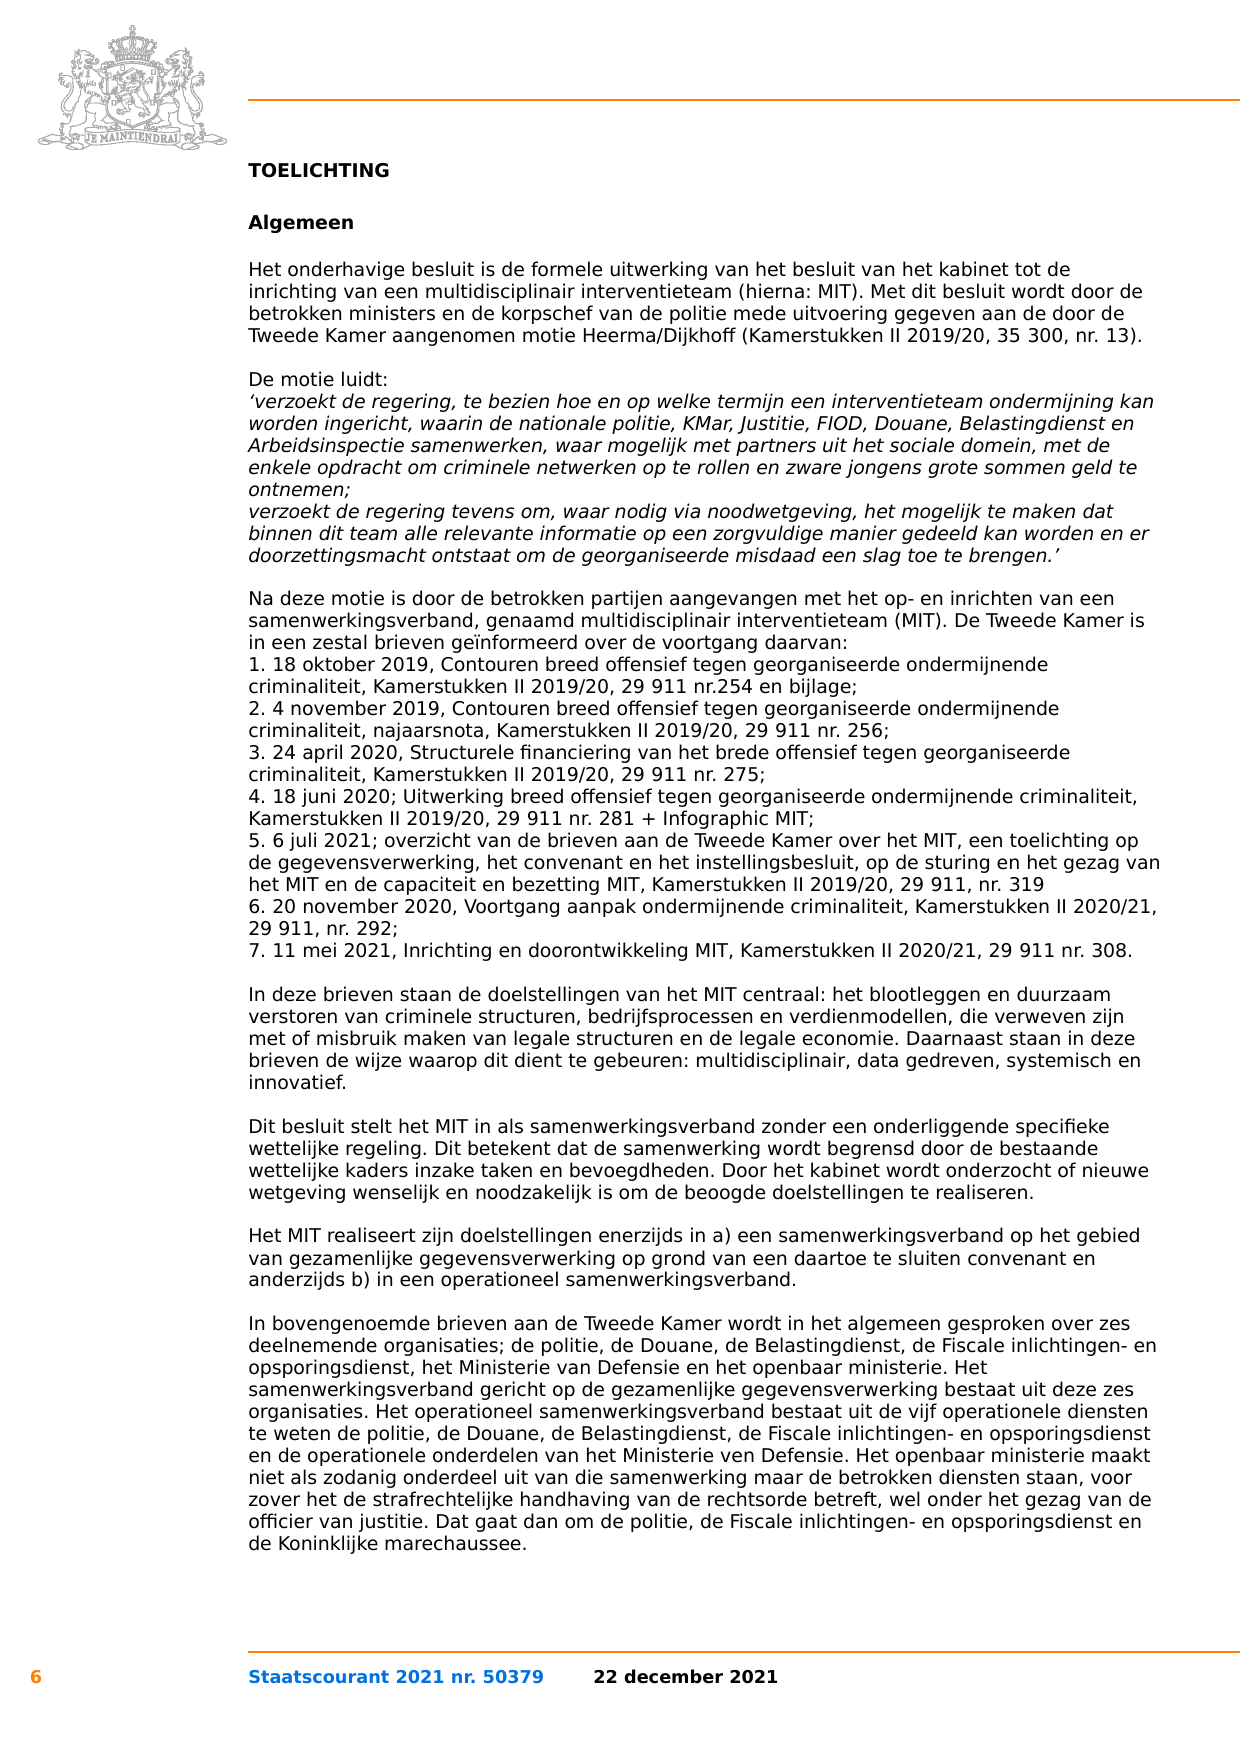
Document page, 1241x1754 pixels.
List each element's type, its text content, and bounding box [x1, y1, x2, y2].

text 1. 18 oktober 2019, Contouren breed offensief tegen georganiseerde ondermijnende criminaliteit, Kamerstukken II 2019/20, 29 911 nr.254 en bijlage; [248, 654, 1163, 698]
text Na deze motie is door de betrokken partijen aangevangen met het op- en inrichten van een samenwerkingsverband, genaamd multidisciplinair interventieteam (MIT). De Tweede Kamer is in een zestal brieven geïnformeerd over de voortgang daarvan: [248, 588, 1163, 654]
text 2. 4 november 2019, Contouren breed offensief tegen georganiseerde ondermijnende criminaliteit, najaarsnota, Kamerstukken II 2019/20, 29 911 nr. 256; [248, 698, 1163, 742]
text Het onderhavige besluit is de formele uitwerking van het besluit van het kabinet tot de inrichting van een multidisciplinair interventieteam (hierna: MIT). Met dit besluit wordt door de betrokken ministers en de korpschef van de politie mede uitvoering gegeven aan de door de Tweede Kamer aangenomen motie Heerma/Dijkhoff (Kamerstukken II 2019/20, 35 300, nr. 13). [248, 259, 1163, 347]
picture [38, 25, 227, 150]
text 6. 20 november 2020, Voortgang aanpak ondermijnende criminaliteit, Kamerstukken II 2020/21, 29 911, nr. 292; [248, 896, 1163, 940]
text Het MIT realiseert zijn doelstellingen enerzijds in a) een samenwerkingsverband op het gebied van gezamenlijke gegevensverwerking op grond van een daartoe te sluiten convenant en anderzijds b) in een operationeel samenwerkingsverband. [248, 1225, 1163, 1291]
subtitle TOELICHTING [248, 160, 1163, 182]
text Dit besluit stelt het MIT in als samenwerkingsverband zonder een onderliggende specifieke wettelijke regeling. Dit betekent dat de samenwerking wordt begrensd door de bestaande wettelijke kaders inzake taken en bevoegdheden. Door het kabinet wordt onderzocht of nieuwe wetgeving wenselijk en noodzakelijk is om de beoogde doelstellingen te realiseren. [248, 1116, 1163, 1203]
text 4. 18 juni 2020; Uitwerking breed offensief tegen georganiseerde ondermijnende criminaliteit, Kamerstukken II 2019/20, 29 911 nr. 281 + Infographic MIT; [248, 786, 1163, 830]
text 5. 6 juli 2021; overzicht van de brieven aan de Tweede Kamer over het MIT, een toelichting op de gegevensverwerking, het convenant en het instellingsbesluit, op de sturing en het gezag van het MIT en de capaciteit en bezetting MIT, Kamerstukken II 2019/20, 29 911, nr. 319 [248, 830, 1163, 896]
text verzoekt de regering tevens om, waar nodig via noodwetgeving, het mogelijk te maken dat binnen dit team alle relevante informatie op een zorgvuldige manier gedeeld kan worden en er doorzettingsmacht ontstaat om de georganiseerde misdaad een slag toe te brengen.’ [248, 501, 1163, 566]
text De motie luidt: [248, 369, 1163, 391]
subtitle Algemeen [248, 212, 1163, 234]
text 7. 11 mei 2021, Inrichting en doorontwikkeling MIT, Kamerstukken II 2020/21, 29 911 nr. 308. [248, 940, 1163, 962]
text In deze brieven staan de doelstellingen van het MIT centraal: het blootleggen en duurzaam verstoren van criminele structuren, bedrijfsprocessen en verdienmodellen, die verweven zijn met of misbruik maken van legale structuren en de legale economie. Daarnaast staan in deze brieven de wijze waarop dit dient te gebeuren: multidisciplinair, data gedreven, systemisch en innovatief. [248, 984, 1163, 1094]
text 3. 24 april 2020, Structurele financiering van het brede offensief tegen georganiseerde criminaliteit, Kamerstukken II 2019/20, 29 911 nr. 275; [248, 742, 1163, 786]
text In bovengenoemde brieven aan de Tweede Kamer wordt in het algemeen gesproken over zes deelnemende organisaties; de politie, de Douane, de Belastingdienst, de Fiscale inlichtingen- en opsporingsdienst, het Ministerie van Defensie en het openbaar ministerie. Het samenwerkingsverband gericht op de gezamenlijke gegevensverwerking bestaat uit deze zes organisaties. Het operationeel samenwerkingsverband bestaat uit de vijf operationele diensten te weten de politie, de Douane, de Belastingdienst, de Fiscale inlichtingen- en opsporingsdienst en de operationele onderdelen van het Ministerie ven Defensie. Het openbaar ministerie maakt niet als zodanig onderdeel uit van die samenwerking maar de betrokken diensten staan, voor zover het de strafrechtelijke handhaving van de rechtsorde betreft, wel onder het gezag van de officier van justitie. Dat gaat dan om de politie, de Fiscale inlichtingen- en opsporingsdienst en de Koninklijke marechaussee. [248, 1313, 1163, 1555]
text ‘verzoekt de regering, te bezien hoe en op welke termijn een interventieteam ondermijning kan worden ingericht, waarin de nationale politie, KMar, Justitie, FIOD, Douane, Belastingdienst en Arbeidsinspectie samenwerken, waar mogelijk met partners uit het sociale domein, met de enkele opdracht om criminele netwerken op te rollen en zware jongens grote sommen geld te ontnemen; [248, 391, 1163, 501]
